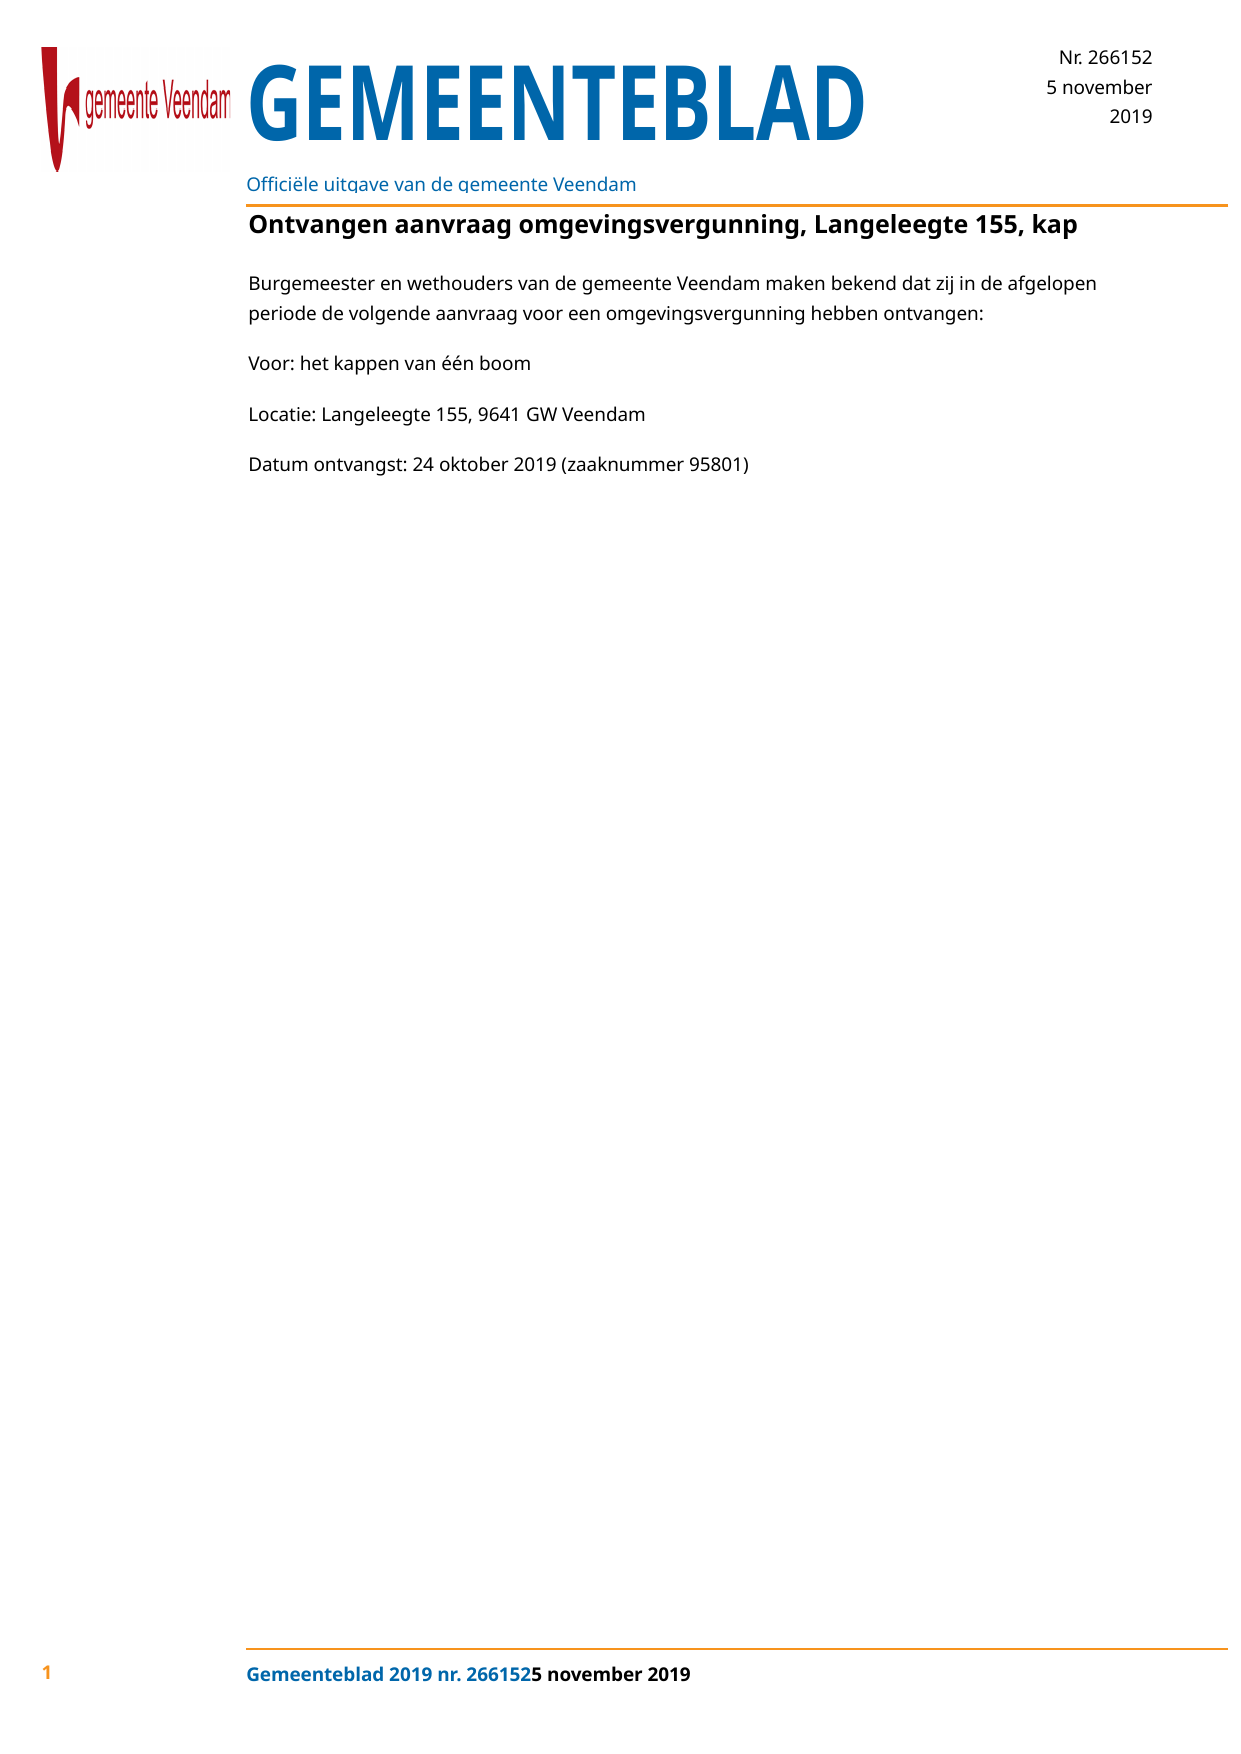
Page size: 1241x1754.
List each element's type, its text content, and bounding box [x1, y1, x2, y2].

text Voor: het kappen van één boom [248, 350, 1152, 376]
text Burgemeester en wethouders van de gemeente Veendam maken bekend dat zij in de afgelopen periode de volgende aanvraag voor een omgevingsvergunning hebben ontvangen: [248, 270, 1152, 326]
text Locatie: Langeleegte 155, 9641 GW Veendam [248, 401, 1152, 426]
picture [41, 47, 231, 172]
text Ontvangen aanvraag omgevingsvergunning, Langeleegte 155, kap [248, 207, 1152, 241]
text Datum ontvangst: 24 oktober 2019 (zaaknummer 95801) [248, 451, 1152, 477]
